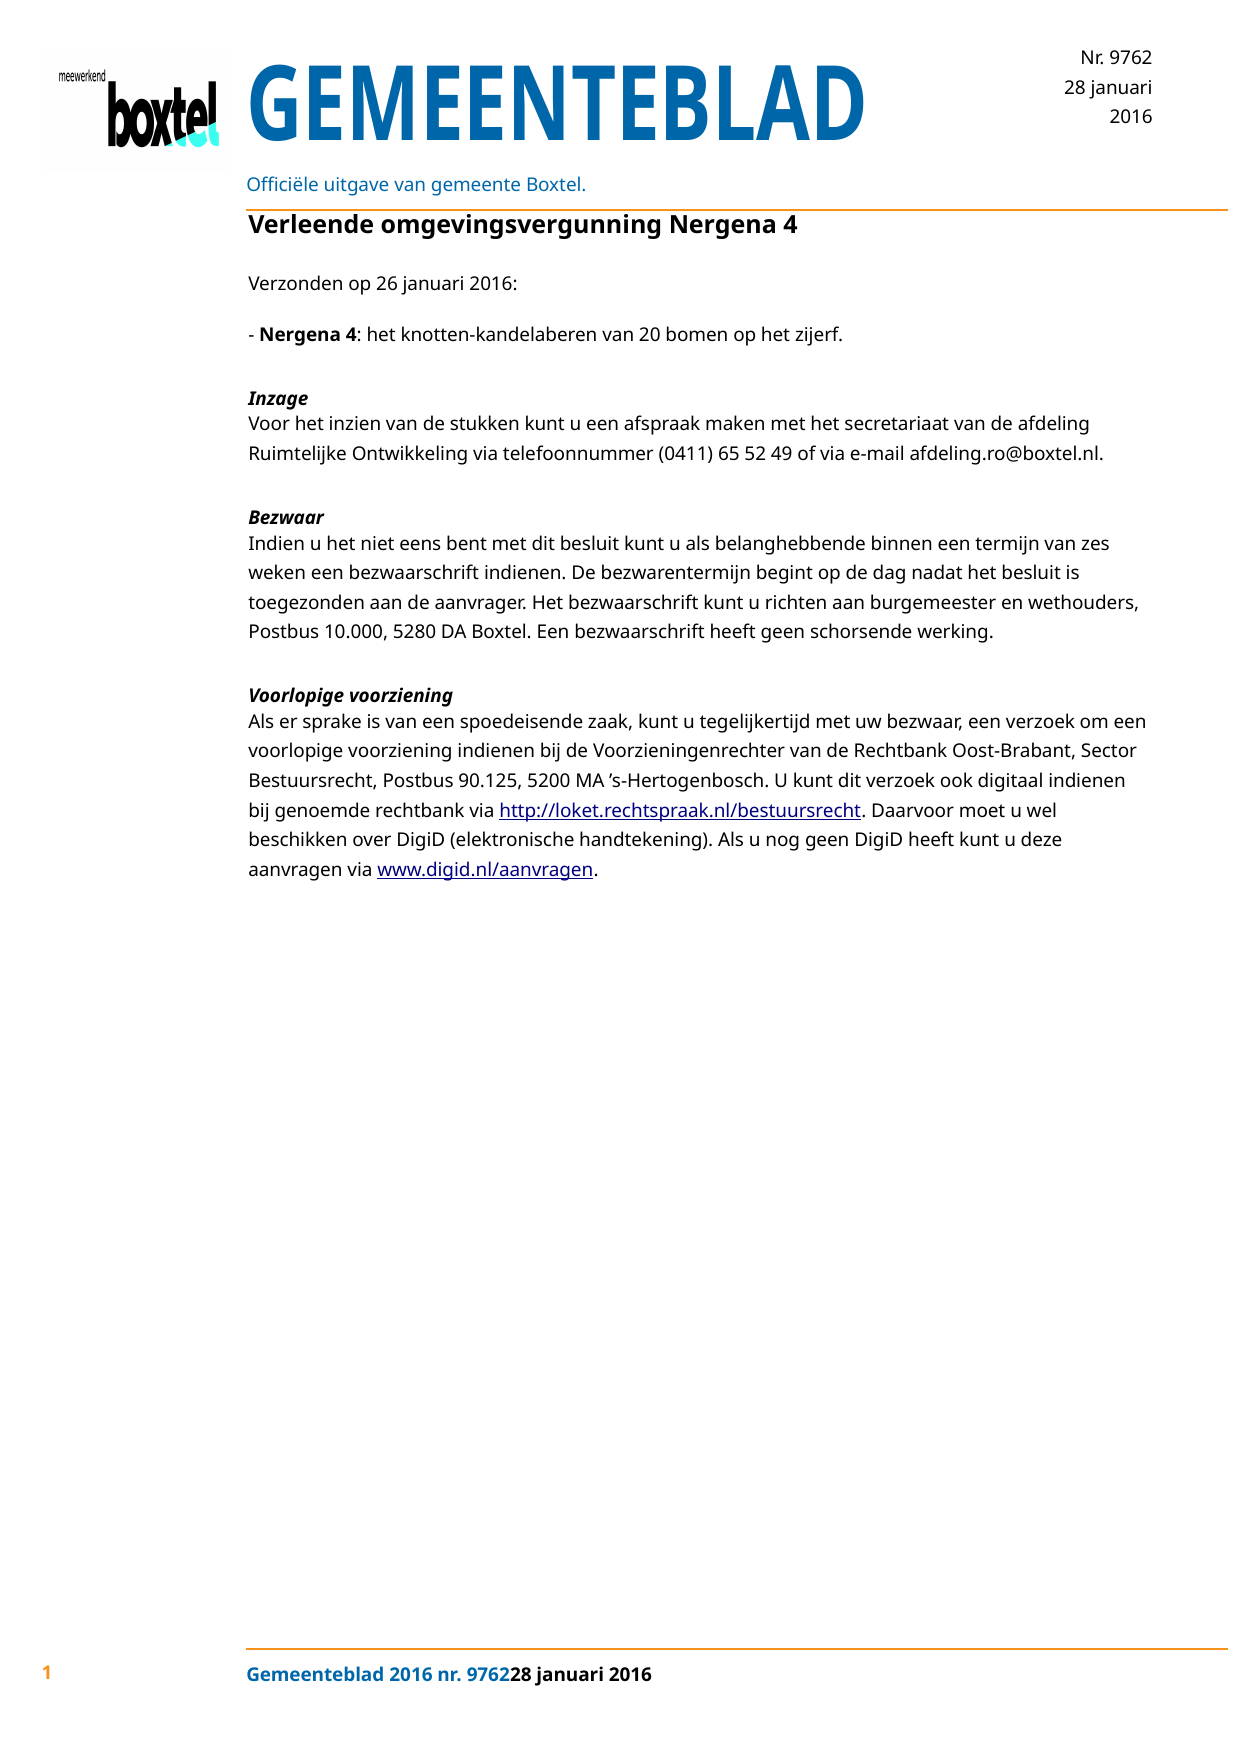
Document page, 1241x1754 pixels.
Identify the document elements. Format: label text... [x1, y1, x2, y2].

picture [41, 47, 231, 172]
text Bezwaar [248, 504, 1152, 530]
text Indien u het niet eens bent met dit besluit kunt u als belanghebbende binnen een termijn van zes weken een bezwaarschrift indienen. De bezwarentermijn begint op de dag nadat het besluit is toegezonden aan de aanvrager. Het bezwaarschrift kunt u richten aan burgemeester en wethouders, Postbus 10.000, 5280 DA Boxtel. Een bezwaarschrift heeft geen schorsende werking. [248, 530, 1152, 644]
text Als er sprake is van een spoedeisende zaak, kunt u tegelijkertijd met uw bezwaar, een verzoek om een voorlopige voorziening indienen bij de Voorzieningenrechter van de Rechtbank Oost-Brabant, Sector Bestuursrecht, Postbus 90.125, 5200 MA ’s-Hertogenbosch. U kunt dit verzoek ook digitaal indienen bij genoemde rechtbank via http://loket.rechtspraak.nl/bestuursrecht. Daarvoor moet u wel beschikken over DigiD (elektronische handtekening). Als u nog geen DigiD heeft kunt u deze aanvragen via www.digid.nl/aanvragen. [248, 708, 1152, 882]
text - Nergena 4: het knotten-kandelaberen van 20 bomen op het zijerf. [248, 321, 1152, 346]
text Verleende omgevingsvergunning Nergena 4 [248, 211, 1152, 241]
text Voorlopige voorziening [248, 682, 1152, 708]
text Verzonden op 26 januari 2016: [248, 270, 1152, 296]
text Inzage [248, 385, 1152, 410]
text Voor het inzien van de stukken kunt u een afspraak maken met het secretariaat van de afdeling Ruimtelijke Ontwikkeling via telefoonnummer (0411) 65 52 49 of via e-mail afdeling.ro@boxtel.nl. [248, 410, 1152, 466]
